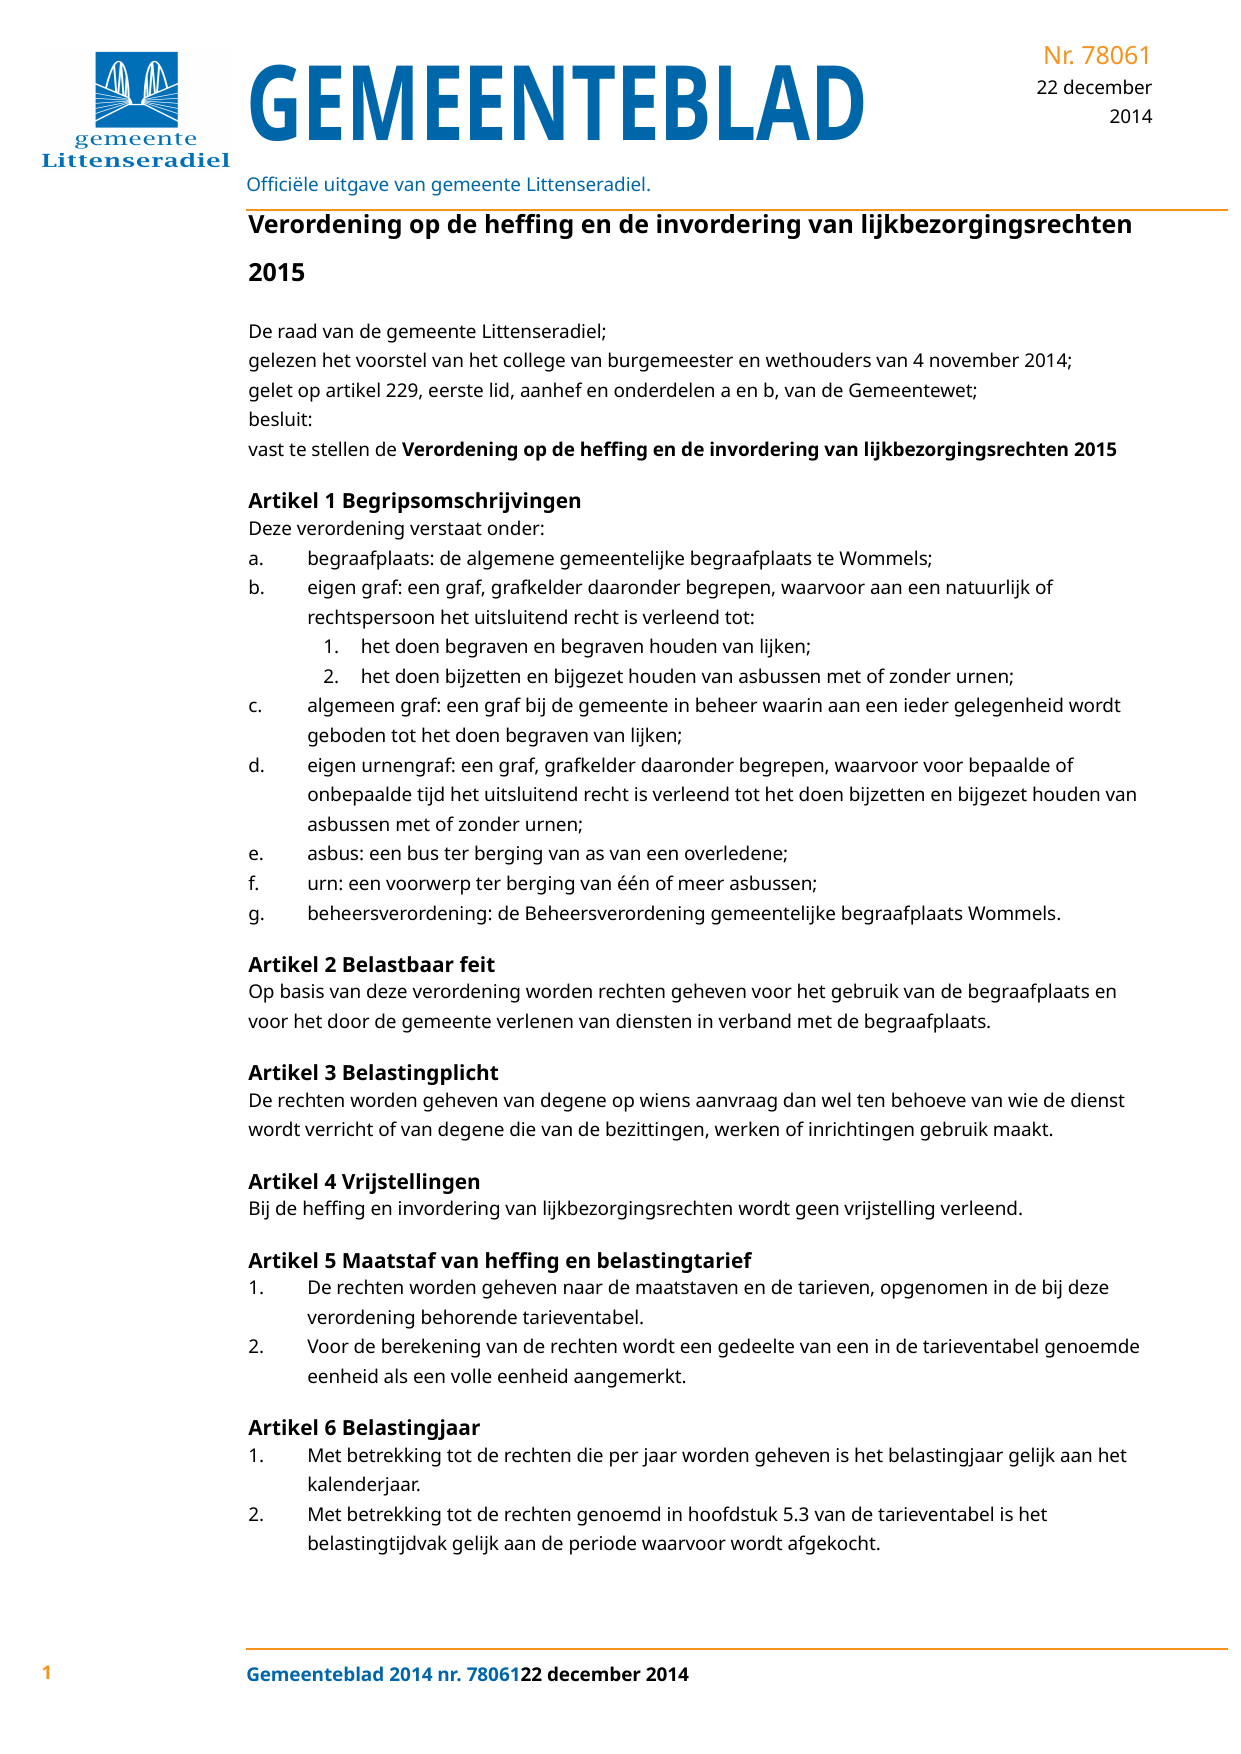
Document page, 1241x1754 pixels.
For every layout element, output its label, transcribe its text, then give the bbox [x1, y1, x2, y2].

list De rechten worden geheven naar de maatstaven en de tarieven, opgenomen in de bij deze verordening behorende tarieventabel. [248, 1274, 1152, 1329]
list urn: een voorwerp ter berging van één of meer asbussen; [248, 870, 1152, 896]
text Op basis van deze verordening worden rechten geheven voor het gebruik van de begraafplaats en voor het door de gemeente verlenen van diensten in verband met de begraafplaats. [248, 978, 1152, 1034]
text Artikel 1 Begripsomschrijvingen [248, 487, 1152, 515]
text Artikel 3 Belastingplicht [248, 1058, 1152, 1087]
text De raad van de gemeente Littenseradiel; [248, 318, 1152, 344]
list eigen graf: een graf, grafkelder daaronder begrepen, waarvoor aan een natuurlijk of rechtspersoon het uitsluitend recht is verleend tot: [248, 574, 1152, 629]
list algemeen graf: een graf bij de gemeente in beheer waarin aan een ieder gelegenheid wordt geboden tot het doen begraven van lijken; [248, 693, 1152, 748]
text De rechten worden geheven van degene op wiens aanvraag dan wel ten behoeve van wie de dienst wordt verricht of van degene die van de bezittingen, werken of inrichtingen gebruik maakt. [248, 1087, 1152, 1142]
text Artikel 4 Vrijstellingen [248, 1167, 1152, 1195]
text vast te stellen de Verordening op de heffing en de invordering van lijkbezorgingsrechten 2015 [248, 436, 1152, 462]
list beheersverordening: de Beheersverordening gemeentelijke begraafplaats Wommels. [248, 900, 1152, 925]
text Artikel 6 Belastingjaar [248, 1413, 1152, 1442]
text Artikel 2 Belastbaar feit [248, 950, 1152, 978]
list Met betrekking tot de rechten genoemd in hoofdstuk 5.3 van de tarieventabel is het belastingtijdvak gelijk aan de periode waarvoor wordt afgekocht. [248, 1501, 1152, 1556]
list begraafplaats: de algemene gemeentelijke begraafplaats te Wommels; [248, 545, 1152, 570]
text Deze verordening verstaat onder: [248, 515, 1152, 541]
list het doen begraven en begraven houden van lijken; [323, 633, 1152, 659]
list Voor de berekening van de rechten wordt een gedeelte van een in de tarieventabel genoemde eenheid als een volle eenheid aangemerkt. [248, 1333, 1152, 1389]
text Artikel 5 Maatstaf van heffing en belastingtarief [248, 1246, 1152, 1274]
list Met betrekking tot de rechten die per jaar worden geheven is het belastingjaar gelijk aan het kalenderjaar. [248, 1442, 1152, 1497]
list asbus: een bus ter berging van as van een overledene; [248, 841, 1152, 866]
text Bij de heffing en invordering van lijkbezorgingsrechten wordt geen vrijstelling verleend. [248, 1195, 1152, 1221]
text besluit: [248, 407, 1152, 432]
picture [41, 47, 231, 172]
text gelet op artikel 229, eerste lid, aanhef en onderdelen a en b, van de Gemeentewet; [248, 377, 1152, 403]
list het doen bijzetten en bijgezet houden van asbussen met of zonder urnen; [323, 663, 1152, 689]
list eigen urnengraf: een graf, grafkelder daaronder begrepen, waarvoor voor bepaalde of onbepaalde tijd het uitsluitend recht is verleend tot het doen bijzetten en bijgezet houden van asbussen met of zonder urnen; [248, 752, 1152, 837]
text gelezen het voorstel van het college van burgemeester en wethouders van 4 november 2014; [248, 347, 1152, 373]
text Verordening op de heffing en de invordering van lijkbezorgingsrechten 2015 [248, 211, 1152, 288]
